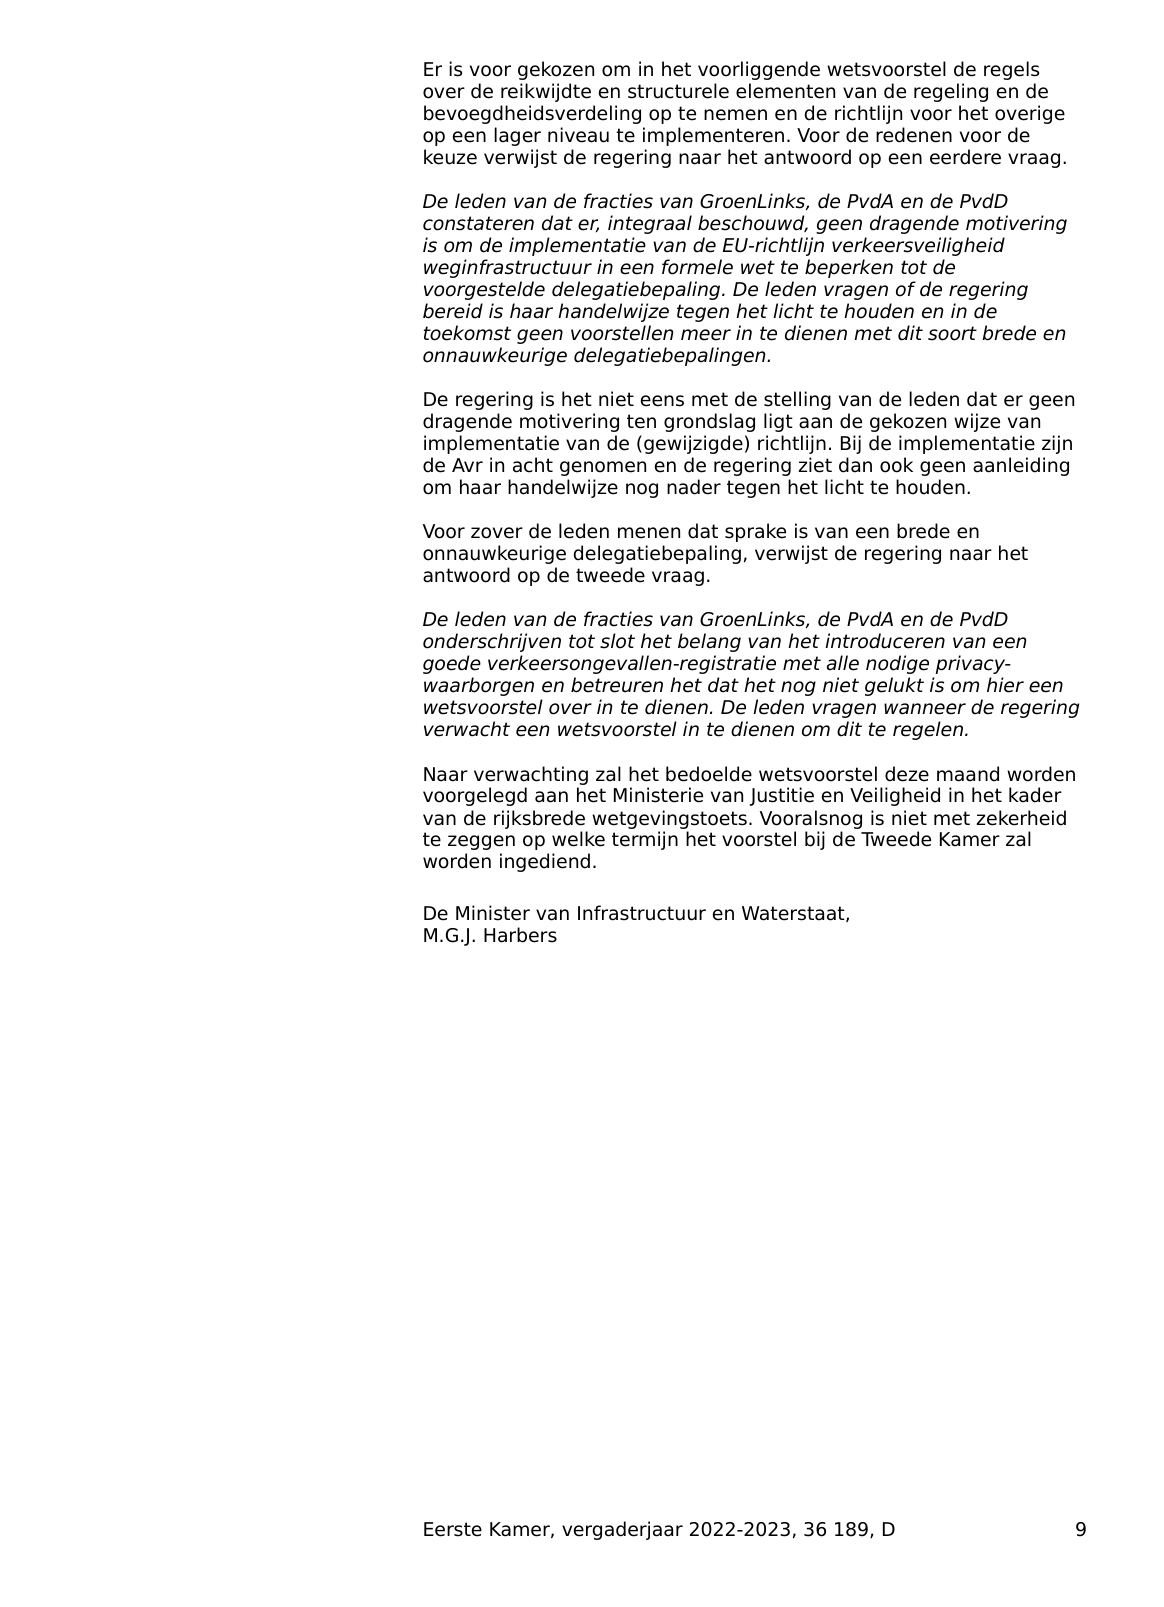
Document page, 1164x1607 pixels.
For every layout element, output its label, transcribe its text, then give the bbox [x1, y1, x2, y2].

text Naar verwachting zal het bedoelde wetsvoorstel deze maand worden voorgelegd aan het Ministerie van Justitie en Veiligheid in het kader van de rijksbrede wetgevingstoets. Vooralsnog is niet met zekerheid te zeggen op welke termijn het voorstel bij de Tweede Kamer zal worden ingediend. [422, 763, 1087, 873]
text De regering is het niet eens met de stelling van de leden dat er geen dragende motivering ten grondslag ligt aan de gekozen wijze van implementatie van de (gewijzigde) richtlijn. Bij de implementatie zijn de Avr in acht genomen en de regering ziet dan ook geen aanleiding om haar handelwijze nog nader tegen het licht te houden. [422, 389, 1087, 499]
text De leden van de fracties van GroenLinks, de PvdA en de PvdD constateren dat er, integraal beschouwd, geen dragende motivering is om de implementatie van de EU-richtlijn verkeersveiligheid weginfrastructuur in een formele wet te beperken tot de voorgestelde delegatiebepaling. De leden vragen of de regering bereid is haar handelwijze tegen het licht te houden en in de toekomst geen voorstellen meer in te dienen met dit soort brede en onnauwkeurige delegatiebepalingen. [422, 191, 1087, 367]
text De leden van de fracties van GroenLinks, de PvdA en de PvdD onderschrijven tot slot het belang van het introduceren van een goede verkeersongevallen-registratie met alle nodige privacy-waarborgen en betreuren het dat het nog niet gelukt is om hier een wetsvoorstel over in te dienen. De leden vragen wanneer de regering verwacht een wetsvoorstel in te dienen om dit te regelen. [422, 609, 1087, 741]
text Voor zover de leden menen dat sprake is van een brede en onnauwkeurige delegatiebepaling, verwijst de regering naar het antwoord op de tweede vraag. [422, 521, 1087, 587]
text De Minister van Infrastructuur en Waterstaat, M.G.J. Harbers [422, 903, 1087, 947]
text Er is voor gekozen om in het voorliggende wetsvoorstel de regels over de reikwijdte en structurele elementen van de regeling en de bevoegdheidsverdeling op te nemen en de richtlijn voor het overige op een lager niveau te implementeren. Voor de redenen voor de keuze verwijst de regering naar het antwoord op een eerdere vraag. [422, 59, 1087, 169]
